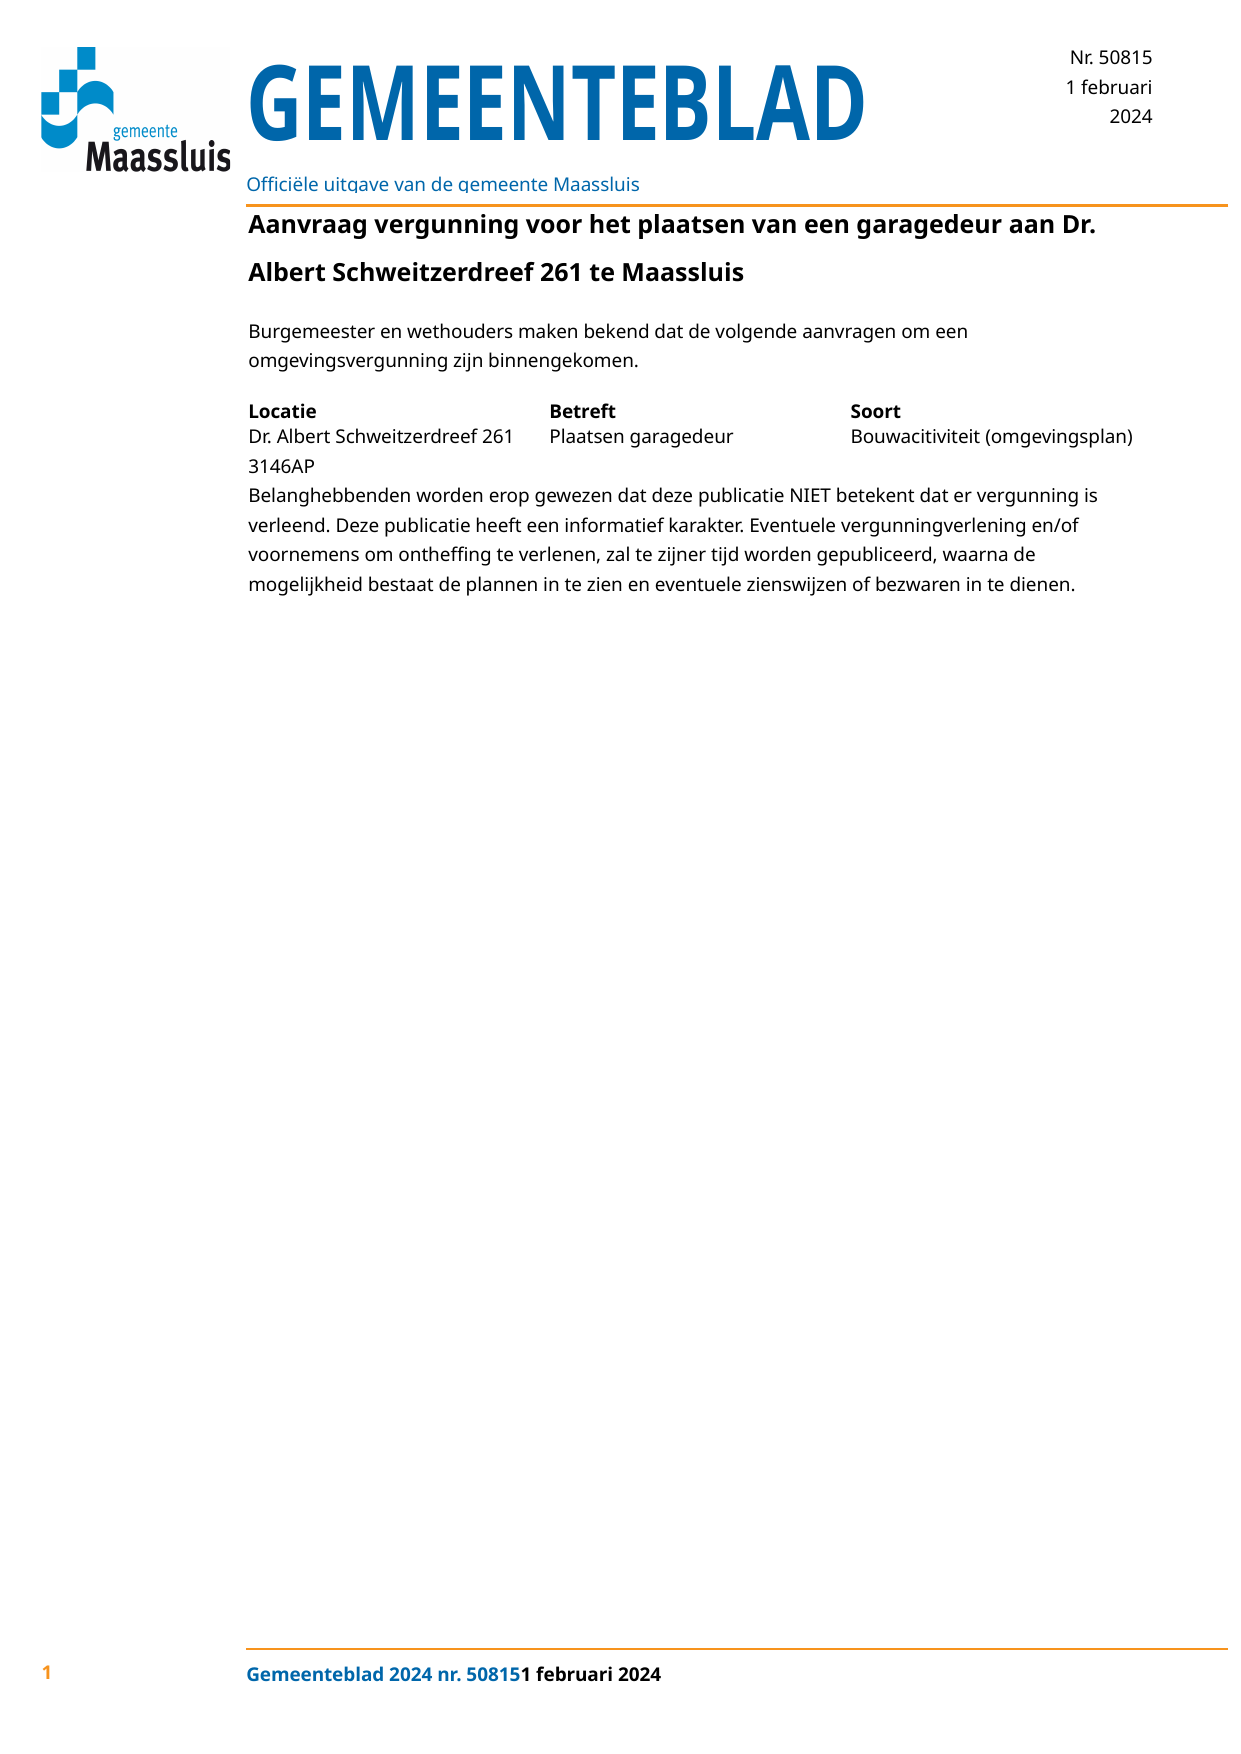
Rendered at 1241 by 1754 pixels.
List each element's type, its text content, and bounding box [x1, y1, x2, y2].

table_header Betreft [549, 398, 850, 424]
text Aanvraag vergunning voor het plaatsen van een garagedeur aan Dr. Albert Schweitzerdreef 261 te Maassluis [248, 207, 1152, 288]
table_header Soort [850, 398, 1152, 424]
table_header Locatie [248, 398, 549, 424]
picture [41, 47, 231, 172]
table_cell Plaatsen garagedeur [549, 424, 850, 479]
text Burgemeester en wethouders maken bekend dat de volgende aanvragen om een omgevingsvergunning zijn binnengekomen. [248, 318, 1152, 373]
table_cell Bouwacitiviteit (omgevingsplan) [850, 424, 1152, 479]
picture [41, 47, 77, 92]
table_cell Dr. Albert Schweitzerdreef 261 3146AP [248, 424, 549, 479]
text Belanghebbenden worden erop gewezen dat deze publicatie NIET betekent dat er vergunning is verleend. Deze publicatie heeft een informatief karakter. Eventuele vergunningverlening en/of voornemens om ontheffing te verlenen, zal te zijner tijd worden gepubliceerd, waarna de mogelijkheid bestaat de plannen in te zien en eventuele zienswijzen of bezwaren in te dienen. [248, 482, 1152, 597]
